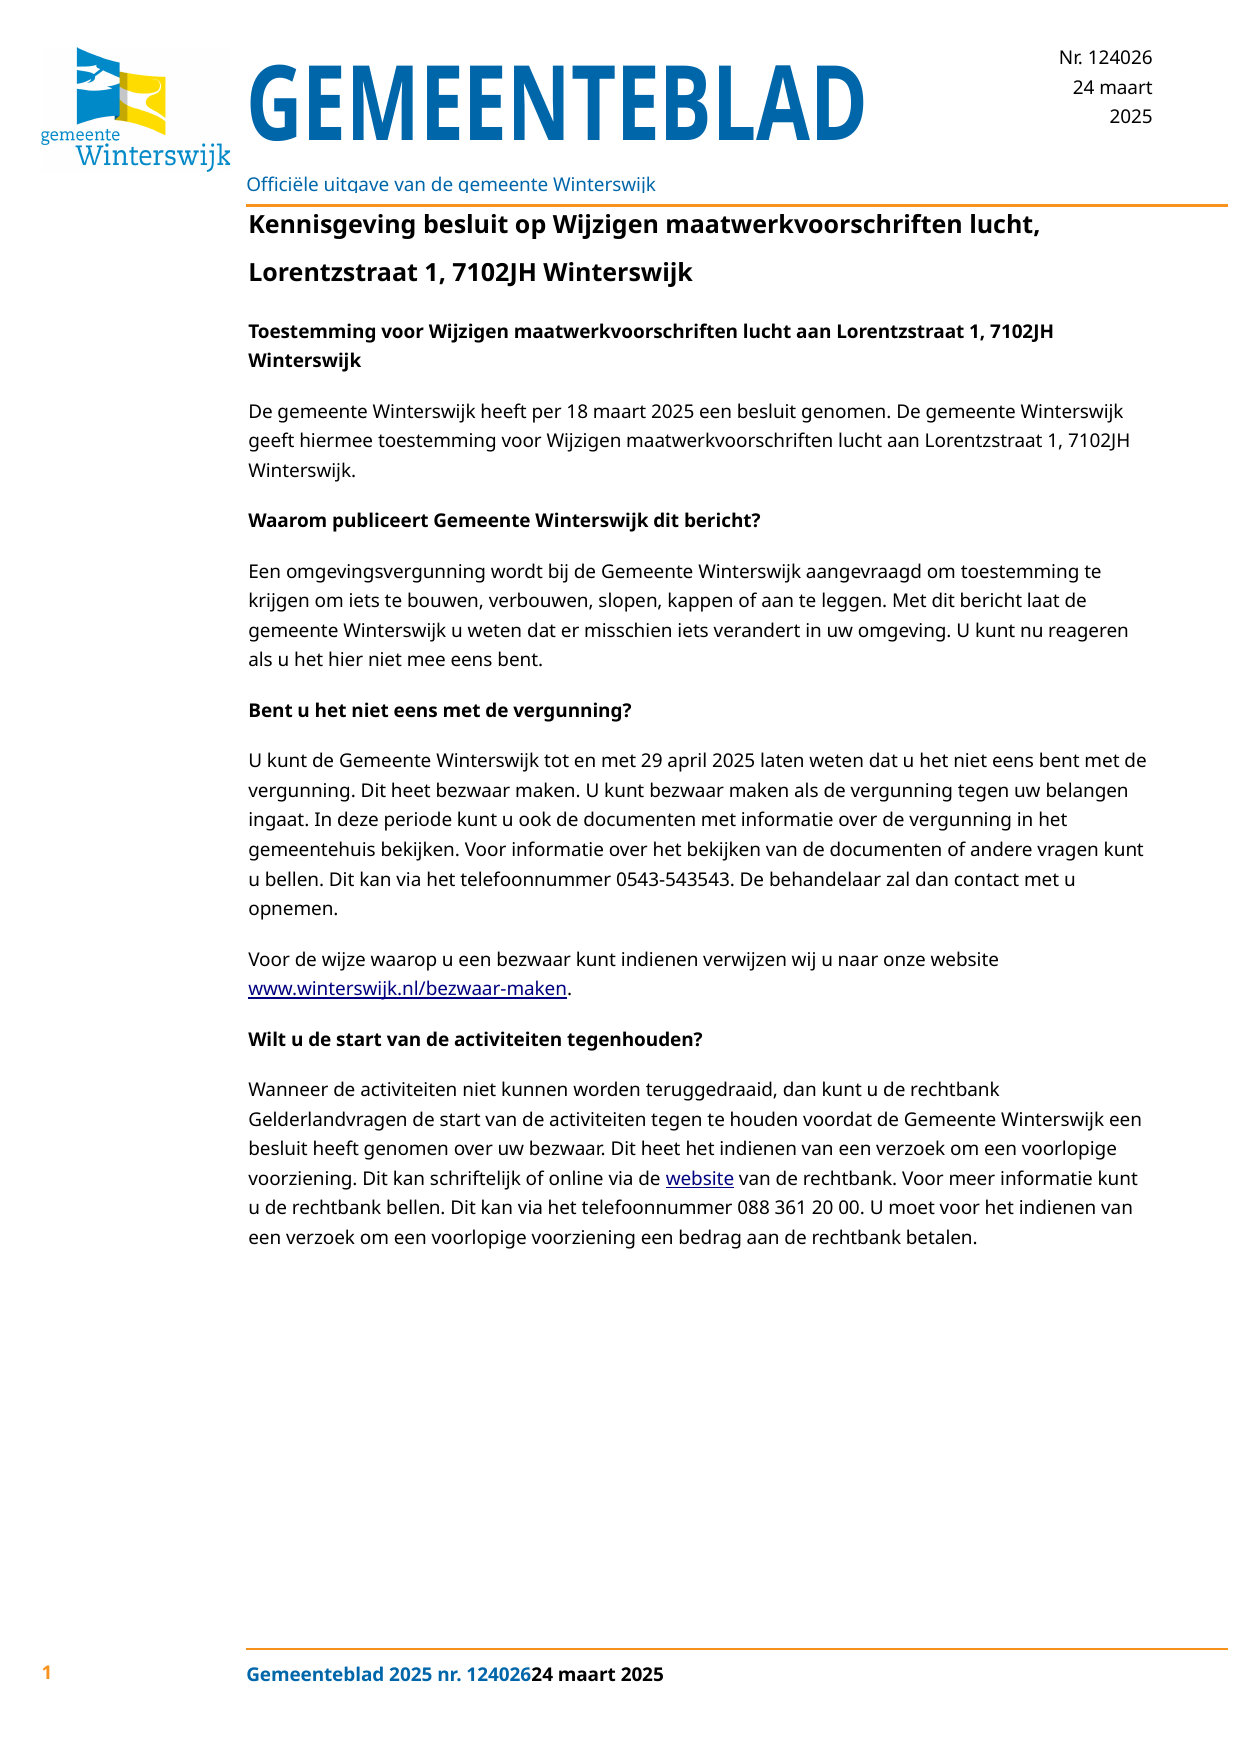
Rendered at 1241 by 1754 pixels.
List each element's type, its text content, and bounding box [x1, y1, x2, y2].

picture [41, 47, 231, 172]
text Wanneer de activiteiten niet kunnen worden teruggedraaid, dan kunt u de rechtbank Gelderlandvragen de start van de activiteiten tegen te houden voordat de Gemeente Winterswijk een besluit heeft genomen over uw bezwaar. Dit heet het indienen van een verzoek om een voorlopige voorziening. Dit kan schriftelijk of online via de website van de rechtbank. Voor meer informatie kunt u de rechtbank bellen. Dit kan via het telefoonnummer 088 361 20 00. U moet voor het indienen van een verzoek om een voorlopige voorziening een bedrag aan de rechtbank betalen. [248, 1076, 1152, 1250]
text Waarom publiceert Gemeente Winterswijk dit bericht? [248, 507, 1152, 533]
text Kennisgeving besluit op Wijzigen maatwerkvoorschriften lucht, Lorentzstraat 1, 7102JH Winterswijk [248, 207, 1152, 288]
text Wilt u de start van de activiteiten tegenhouden? [248, 1026, 1152, 1052]
text Bent u het niet eens met de vergunning? [248, 697, 1152, 723]
text Voor de wijze waarop u een bezwaar kunt indienen verwijzen wij u naar onze website www.winterswijk.nl/bezwaar-maken. [248, 946, 1152, 1001]
text Een omgevingsvergunning wordt bij de Gemeente Winterswijk aangevraagd om toestemming te krijgen om iets te bouwen, verbouwen, slopen, kappen of aan te leggen. Met dit bericht laat de gemeente Winterswijk u weten dat er misschien iets verandert in uw omgeving. U kunt nu reageren als u het hier niet mee eens bent. [248, 558, 1152, 672]
picture [225, 153, 231, 162]
text Toestemming voor Wijzigen maatwerkvoorschriften lucht aan Lorentzstraat 1, 7102JH Winterswijk [248, 318, 1152, 373]
text U kunt de Gemeente Winterswijk tot en met 29 april 2025 laten weten dat u het niet eens bent met de vergunning. Dit heet bezwaar maken. U kunt bezwaar maken als de vergunning tegen uw belangen ingaat. In deze periode kunt u ook de documenten met informatie over de vergunning in het gemeentehuis bekijken. Voor informatie over het bekijken van de documenten of andere vragen kunt u bellen. Dit kan via het telefoonnummer 0543-543543. De behandelaar zal dan contact met u opnemen. [248, 747, 1152, 921]
text De gemeente Winterswijk heeft per 18 maart 2025 een besluit genomen. De gemeente Winterswijk geeft hiermee toestemming voor Wijzigen maatwerkvoorschriften lucht aan Lorentzstraat 1, 7102JH Winterswijk. [248, 398, 1152, 483]
